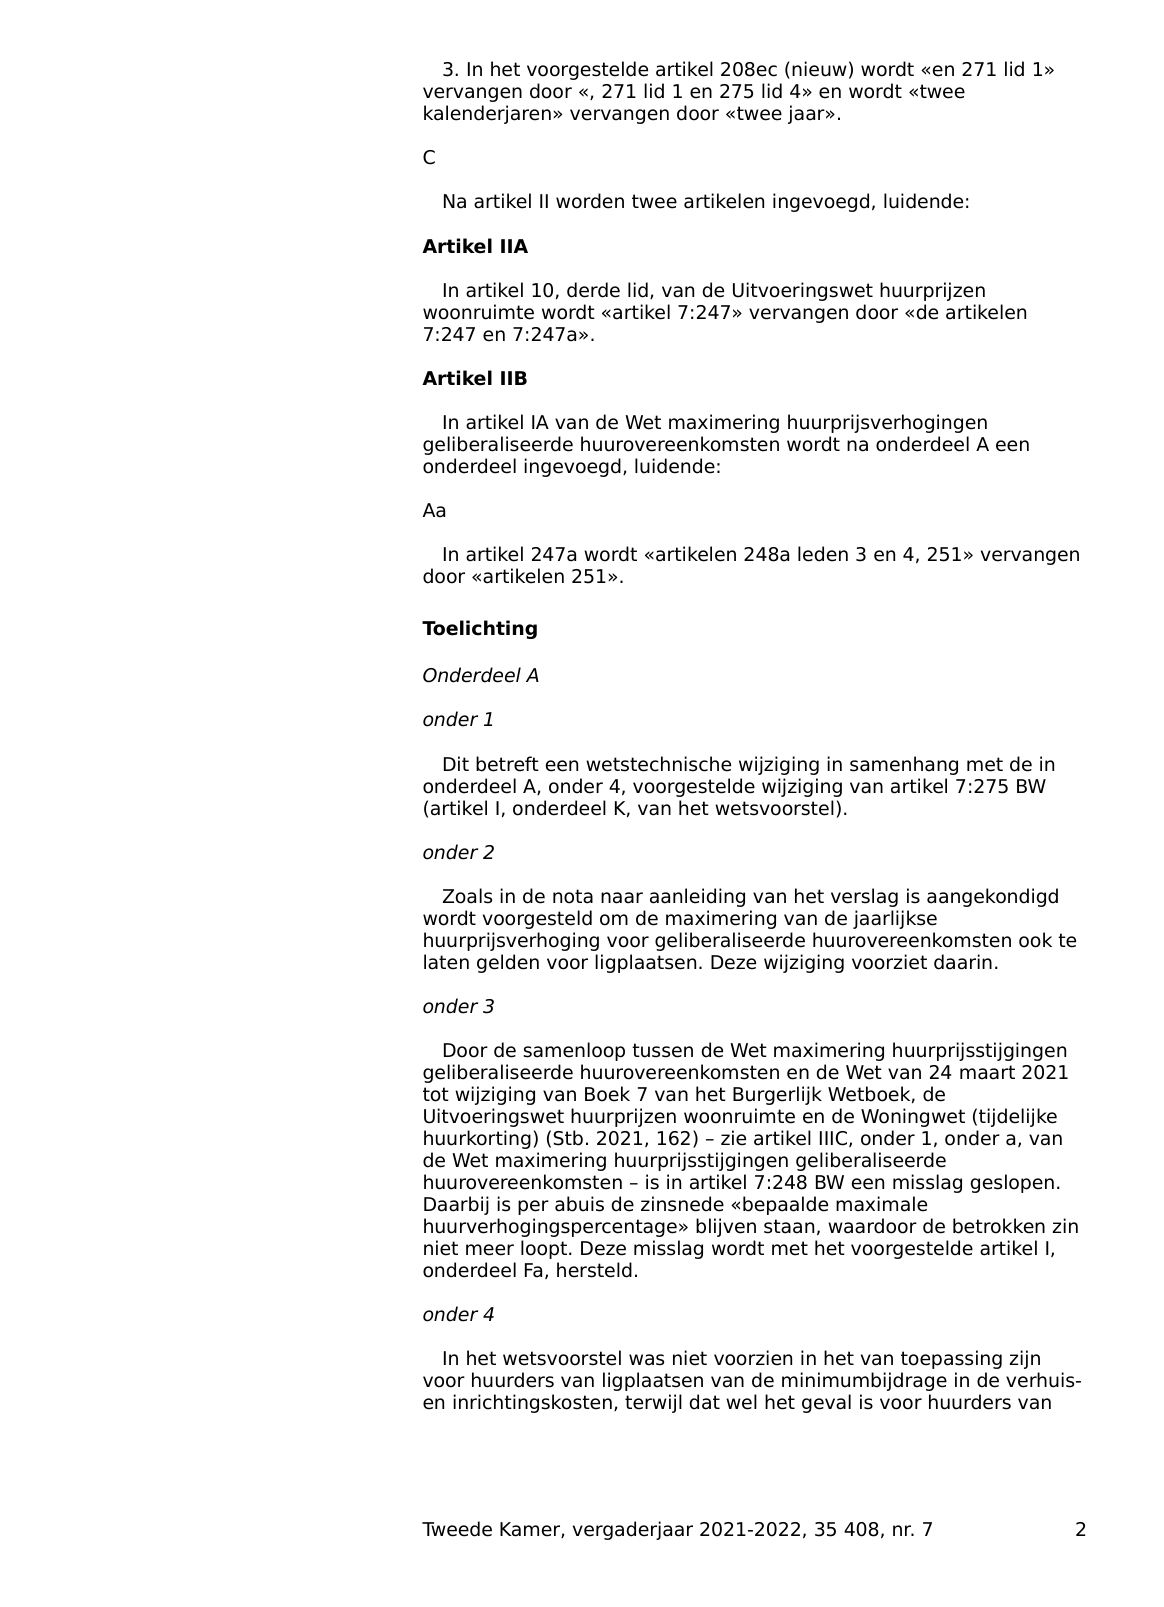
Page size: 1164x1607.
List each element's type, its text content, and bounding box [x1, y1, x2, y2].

text In artikel 247a wordt «artikelen 248a leden 3 en 4, 251» vervangen door «artikelen 251». [422, 544, 1087, 588]
subtitle onder 1 [422, 709, 1087, 731]
subtitle Artikel IIA [422, 236, 1087, 257]
subtitle onder 2 [422, 842, 1087, 864]
text 3. In het voorgestelde artikel 208ec (nieuw) wordt «en 271 lid 1» vervangen door «, 271 lid 1 en 275 lid 4» en wordt «twee kalenderjaren» vervangen door «twee jaar». [422, 59, 1087, 125]
subtitle onder 3 [422, 996, 1087, 1018]
text Na artikel II worden twee artikelen ingevoegd, luidende: [422, 191, 1087, 213]
text In het wetsvoorstel was niet voorzien in het van toepassing zijn voor huurders van ligplaatsen van de minimumbijdrage in de verhuis- en inrichtingskosten, terwijl dat wel het geval is voor huurders van [422, 1348, 1087, 1414]
subtitle onder 4 [422, 1304, 1087, 1326]
subtitle Aa [422, 500, 1087, 522]
text Zoals in de nota naar aanleiding van het verslag is aangekondigd wordt voorgesteld om de maximering van de jaarlijkse huurprijsverhoging voor geliberaliseerde huurovereenkomsten ook te laten gelden voor ligplaatsen. Deze wijziging voorziet daarin. [422, 886, 1087, 974]
text Dit betreft een wetstechnische wijziging in samenhang met de in onderdeel A, onder 4, voorgestelde wijziging van artikel 7:275 BW (artikel I, onderdeel K, van het wetsvoorstel). [422, 753, 1087, 819]
subtitle Onderdeel A [422, 665, 1087, 687]
subtitle Toelichting [422, 618, 1087, 640]
text Door de samenloop tussen de Wet maximering huurprijsstijgingen geliberaliseerde huurovereenkomsten en de Wet van 24 maart 2021 tot wijziging van Boek 7 van het Burgerlijk Wetboek, de Uitvoeringswet huurprijzen woonruimte en de Woningwet (tijdelijke huurkorting) (Stb. 2021, 162) – zie artikel IIIC, onder 1, onder a, van de Wet maximering huurprijsstijgingen geliberaliseerde huurovereenkomsten – is in artikel 7:248 BW een misslag geslopen. Daarbij is per abuis de zinsnede «bepaalde maximale huurverhogingspercentage» blijven staan, waardoor de betrokken zin niet meer loopt. Deze misslag wordt met het voorgestelde artikel I, onderdeel Fa, hersteld. [422, 1040, 1087, 1282]
subtitle Artikel IIB [422, 368, 1087, 390]
text In artikel 10, derde lid, van de Uitvoeringswet huurprijzen woonruimte wordt «artikel 7:247» vervangen door «de artikelen 7:247 en 7:247a». [422, 280, 1087, 346]
subtitle C [422, 147, 1087, 169]
text In artikel IA van de Wet maximering huurprijsverhogingen geliberaliseerde huurovereenkomsten wordt na onderdeel A een onderdeel ingevoegd, luidende: [422, 412, 1087, 478]
